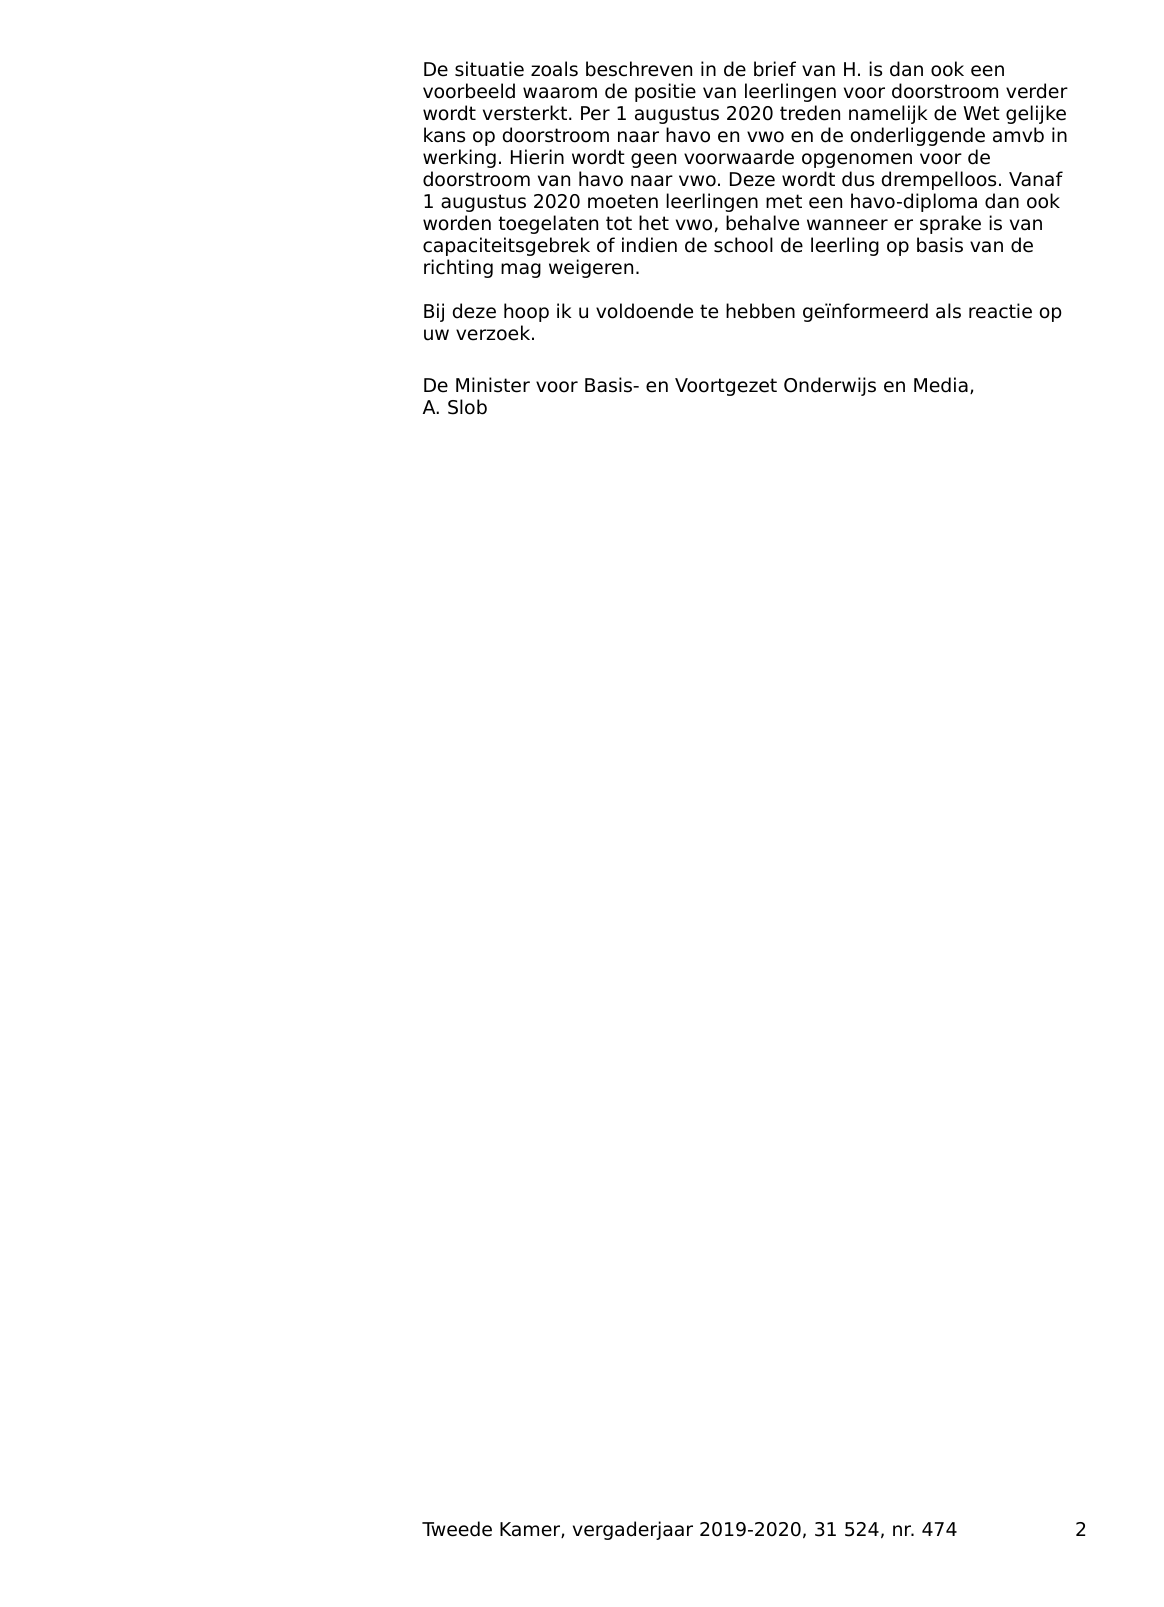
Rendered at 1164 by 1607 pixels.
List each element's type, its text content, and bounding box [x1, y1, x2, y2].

text De Minister voor Basis- en Voortgezet Onderwijs en Media, A. Slob [422, 375, 1087, 419]
text Bij deze hoop ik u voldoende te hebben geïnformeerd als reactie op uw verzoek. [422, 301, 1087, 345]
text De situatie zoals beschreven in de brief van H. is dan ook een voorbeeld waarom de positie van leerlingen voor doorstroom verder wordt versterkt. Per 1 augustus 2020 treden namelijk de Wet gelijke kans op doorstroom naar havo en vwo en de onderliggende amvb in werking. Hierin wordt geen voorwaarde opgenomen voor de doorstroom van havo naar vwo. Deze wordt dus drempelloos. Vanaf 1 augustus 2020 moeten leerlingen met een havo-diploma dan ook worden toegelaten tot het vwo, behalve wanneer er sprake is van capaciteitsgebrek of indien de school de leerling op basis van de richting mag weigeren. [422, 59, 1087, 279]
